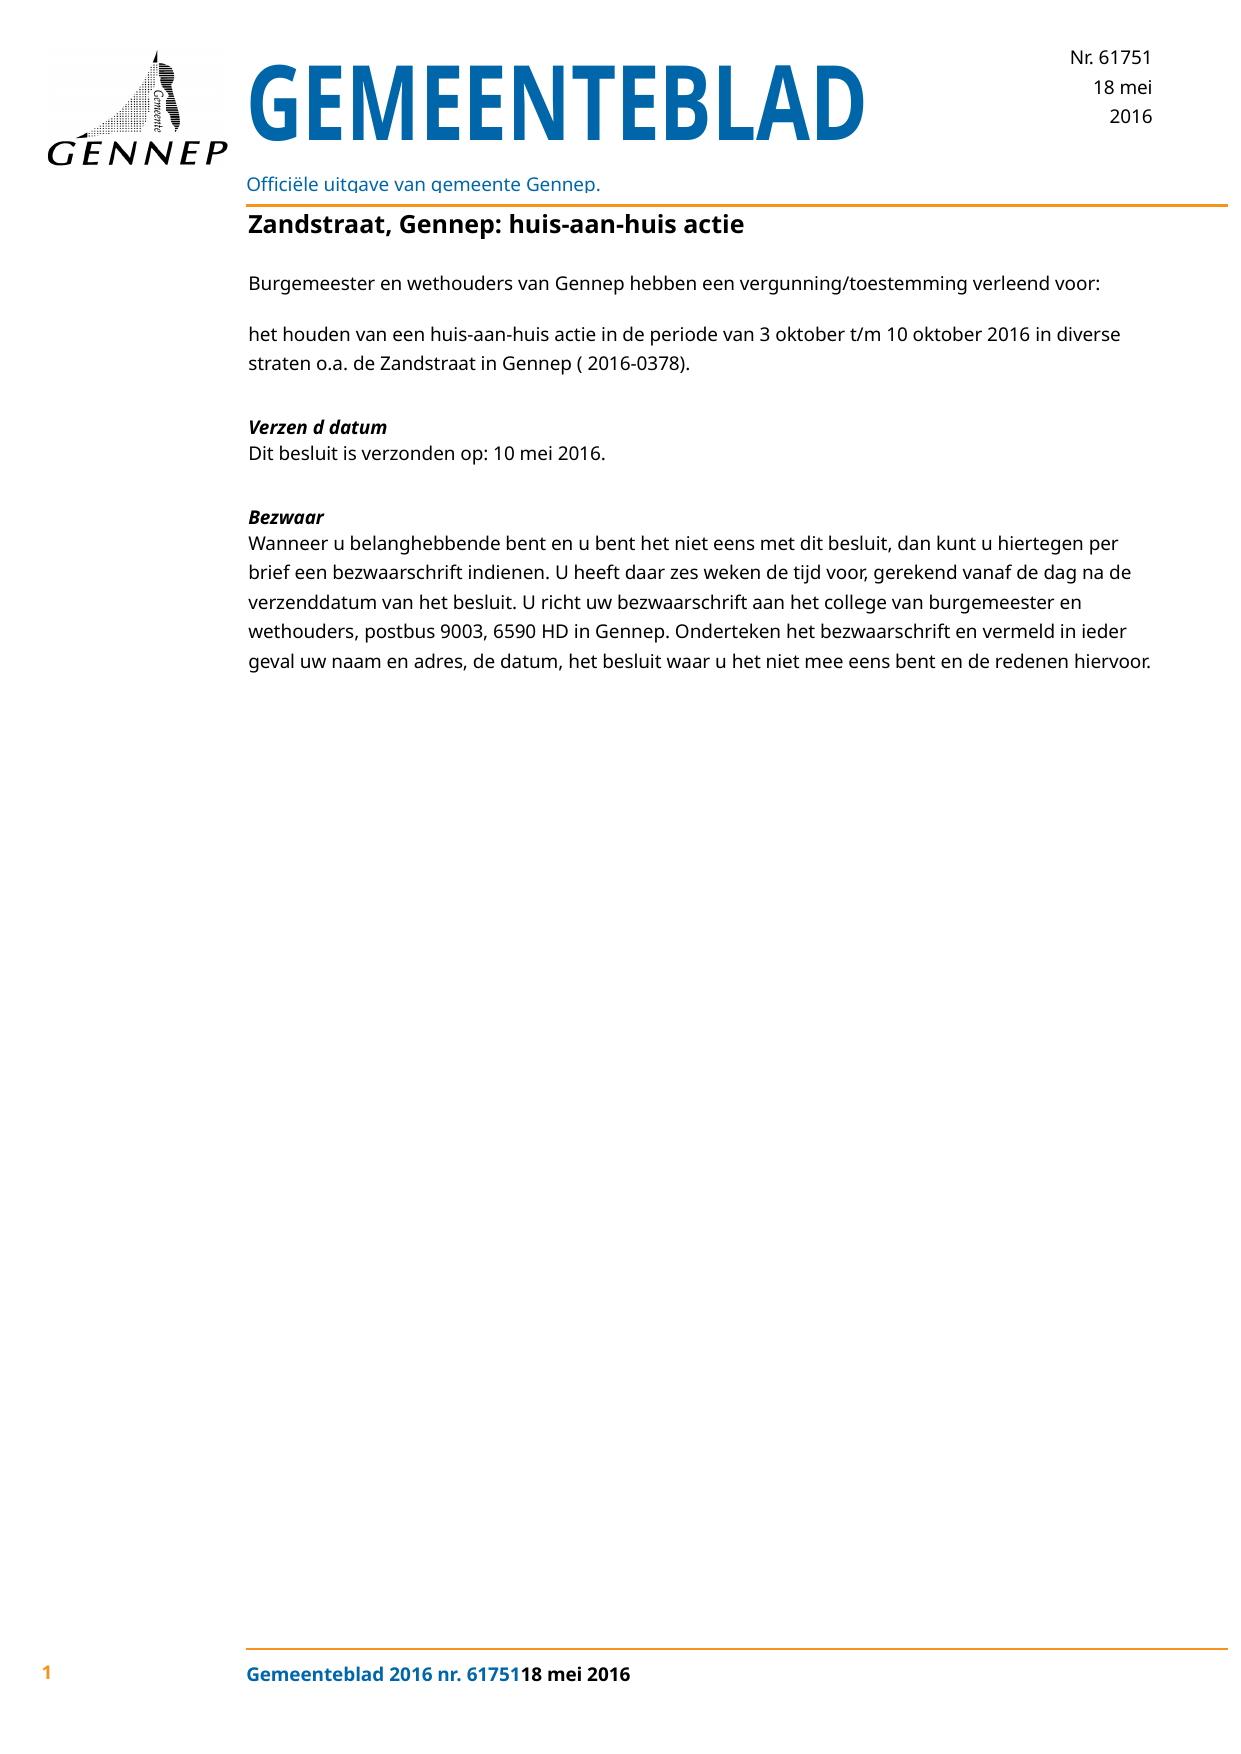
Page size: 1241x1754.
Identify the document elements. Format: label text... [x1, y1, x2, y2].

text Burgemeester en wethouders van Gennep hebben een vergunning/toestemming verleend voor: [248, 270, 1152, 296]
text Wanneer u belanghebbende bent en u bent het niet eens met dit besluit, dan kunt u hiertegen per brief een bezwaarschrift indienen. U heeft daar zes weken de tijd voor, gerekend vanaf de dag na de verzenddatum van het besluit. U richt uw bezwaarschrift aan het college van burgemeester en wethouders, postbus 9003, 6590 HD in Gennep. Onderteken het bezwaarschrift en vermeld in ieder geval uw naam en adres, de datum, het besluit waar u het niet mee eens bent en de redenen hiervoor. [248, 530, 1152, 674]
text Dit besluit is verzonden op: 10 mei 2016. [248, 440, 1152, 466]
text Verzen d datum [248, 414, 1152, 440]
text Zandstraat, Gennep: huis-aan-huis actie [248, 207, 1152, 241]
picture [41, 47, 231, 172]
text het houden van een huis-aan-huis actie in de periode van 3 oktober t/m 10 oktober 2016 in diverse straten o.a. de Zandstraat in Gennep ( 2016-0378). [248, 321, 1152, 376]
text Bezwaar [248, 504, 1152, 530]
